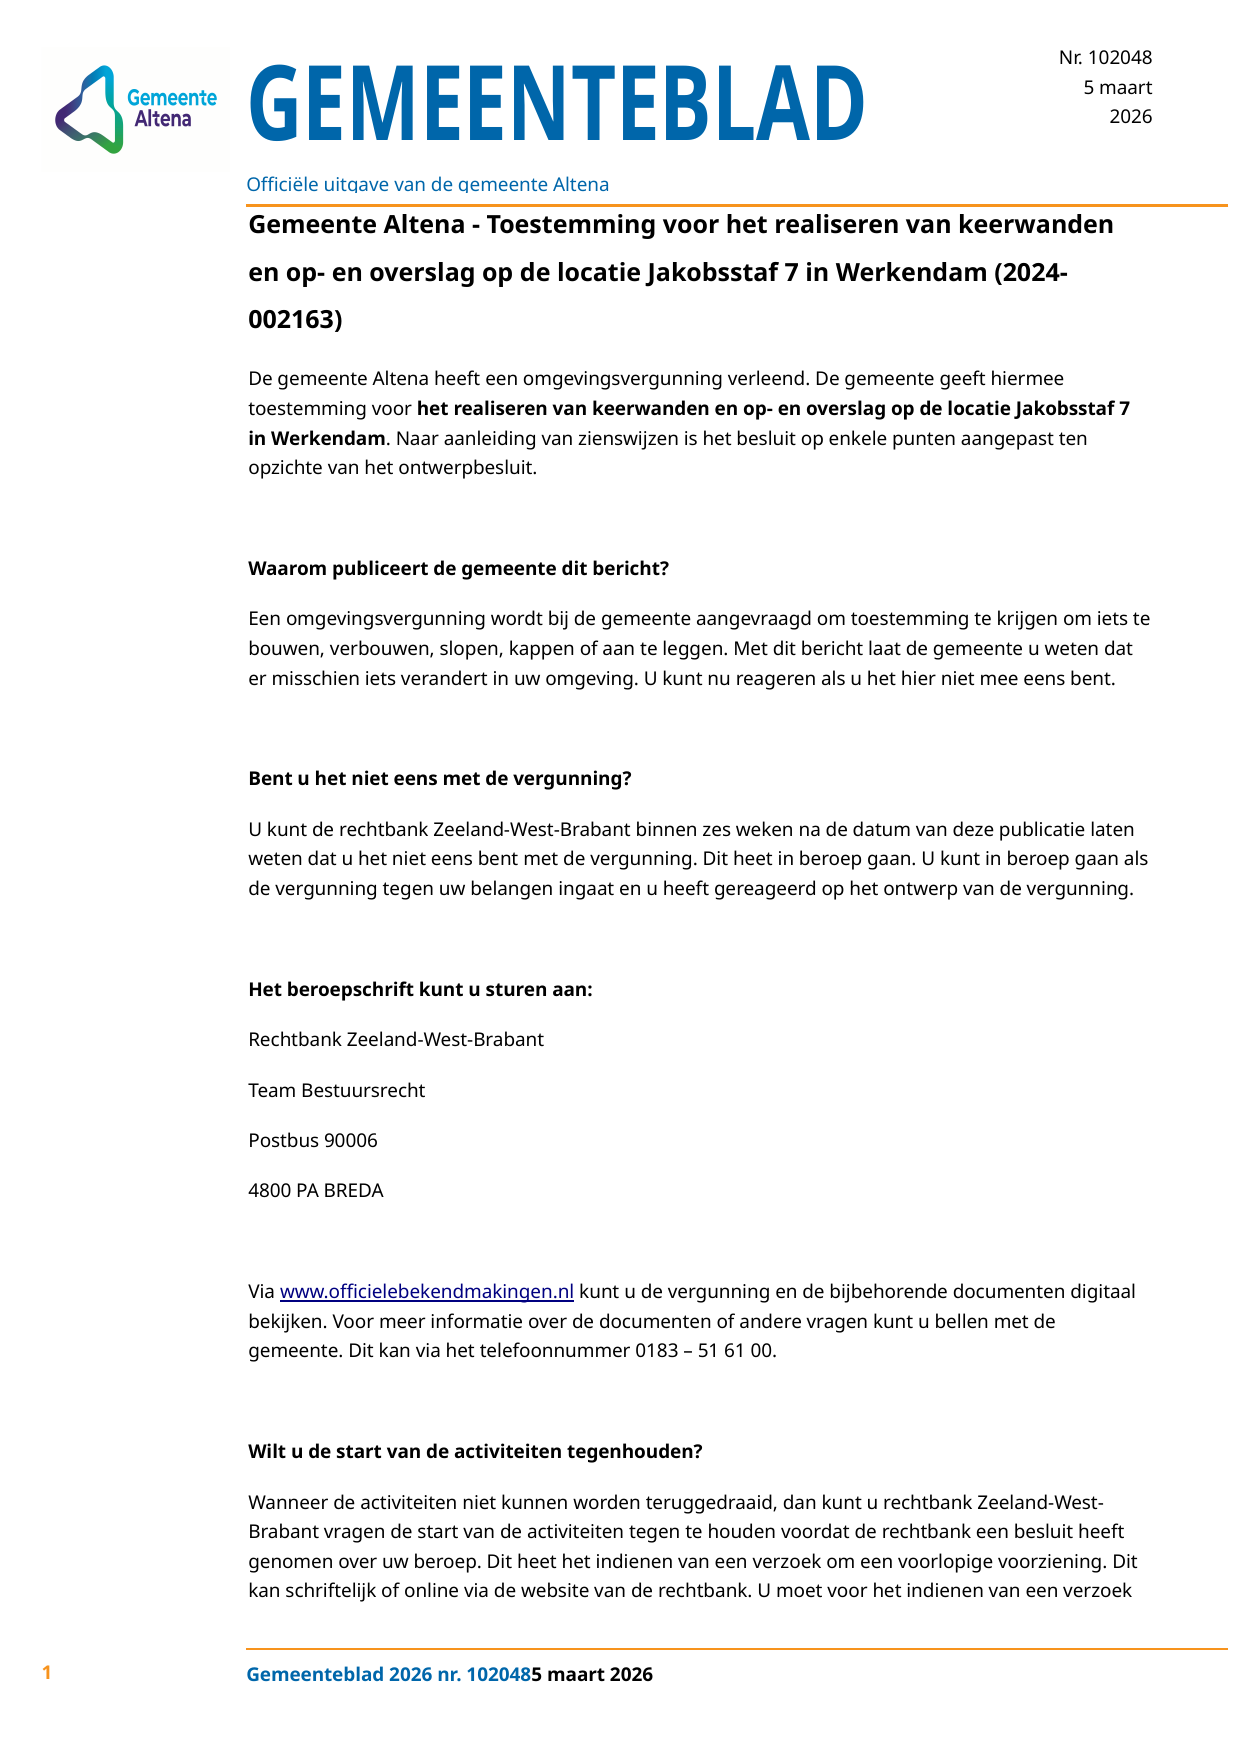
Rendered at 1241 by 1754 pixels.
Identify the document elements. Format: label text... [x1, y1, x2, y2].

text 4800 PA BREDA [248, 1178, 1152, 1203]
text Wilt u de start van de activiteiten tegenhouden? [248, 1438, 1152, 1464]
text Gemeente Altena - Toestemming voor het realiseren van keerwanden en op- en overslag op de locatie Jakobsstaf 7 in Werkendam (2024-002163) [248, 207, 1152, 336]
text Bent u het niet eens met de vergunning? [248, 766, 1152, 791]
text Rechtbank Zeeland-West-Brabant [248, 1026, 1152, 1052]
text Waarom publiceert de gemeente dit bericht? [248, 555, 1152, 581]
text Via www.officielebekendmakingen.nl kunt u de vergunning en de bijbehorende documenten digitaal bekijken. Voor meer informatie over de documenten of andere vragen kunt u bellen met de gemeente. Dit kan via het telefoonnummer 0183 – 51 61 00. [248, 1278, 1152, 1363]
text Team Bestuursrecht [248, 1077, 1152, 1102]
text Postbus 90006 [248, 1127, 1152, 1153]
text Het beroepschrift kunt u sturen aan: [248, 976, 1152, 1002]
text De gemeente Altena heeft een omgevingsvergunning verleend. De gemeente geeft hiermee toestemming voor het realiseren van keerwanden en op- en overslag op de locatie Jakobsstaf 7 in Werkendam. Naar aanleiding van zienswijzen is het besluit op enkele punten aangepast ten opzichte van het ontwerpbesluit. [248, 366, 1152, 480]
picture [41, 47, 231, 172]
text U kunt de rechtbank Zeeland-West-Brabant binnen zes weken na de datum van deze publicatie laten weten dat u het niet eens bent met de vergunning. Dit heet in beroep gaan. U kunt in beroep gaan als de vergunning tegen uw belangen ingaat en u heeft gereageerd op het ontwerp van de vergunning. [248, 816, 1152, 901]
text Een omgevingsvergunning wordt bij de gemeente aangevraagd om toestemming te krijgen om iets te bouwen, verbouwen, slopen, kappen of aan te leggen. Met dit bericht laat de gemeente u weten dat er misschien iets verandert in uw omgeving. U kunt nu reageren als u het hier niet mee eens bent. [248, 606, 1152, 690]
text Wanneer de activiteiten niet kunnen worden teruggedraaid, dan kunt u rechtbank Zeeland-West-Brabant vragen de start van de activiteiten tegen te houden voordat de rechtbank een besluit heeft genomen over uw beroep. Dit heet het indienen van een verzoek om een voorlopige voorziening. Dit kan schriftelijk of online via de website van de rechtbank. U moet voor het indienen van een verzoek [248, 1489, 1152, 1603]
